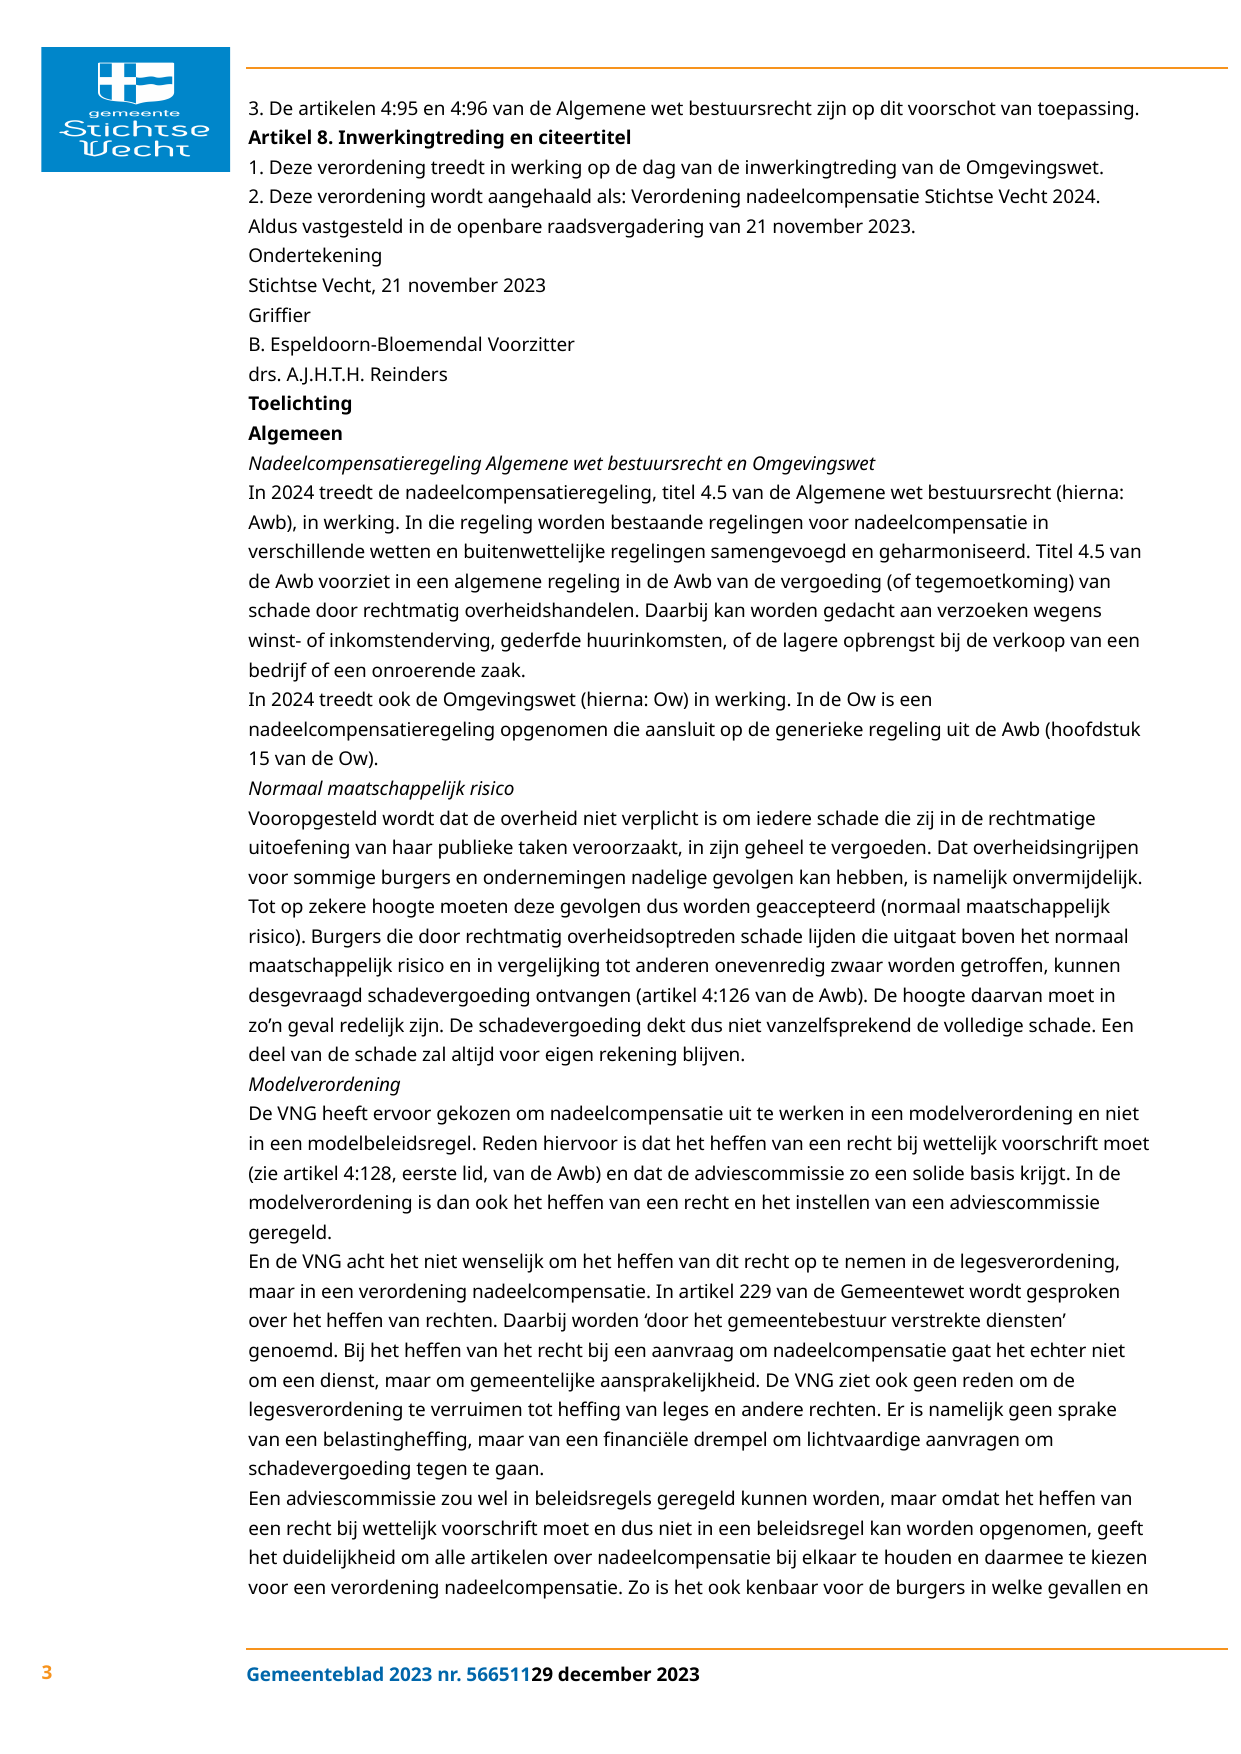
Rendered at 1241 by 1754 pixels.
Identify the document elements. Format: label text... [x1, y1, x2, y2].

text 2. Deze verordening wordt aangehaald als: Verordening nadeelcompensatie Stichtse Vecht 2024. [248, 183, 1152, 209]
text Stichtse Vecht, 21 november 2023 [248, 272, 1152, 298]
text Aldus vastgesteld in de openbare raadsvergadering van 21 november 2023. [248, 213, 1152, 239]
text In 2024 treedt ook de Omgevingswet (hierna: Ow) in werking. In de Ow is een nadeelcompensatieregeling opgenomen die aansluit op de generieke regeling uit de Awb (hoofdstuk 15 van de Ow). [248, 686, 1152, 771]
picture [137, 63, 174, 103]
text Ondertekening [248, 243, 1152, 268]
picture [99, 63, 135, 101]
text Modelverordening [248, 1071, 1152, 1097]
text Nadeelcompensatieregeling Algemene wet bestuursrecht en Omgevingswet [248, 450, 1152, 476]
text De VNG heeft ervoor gekozen om nadeelcompensatie uit te werken in een modelverordening en niet in een modelbeleidsregel. Reden hiervoor is dat het heffen van een recht bij wettelijk voorschrift moet (zie artikel 4:128, eerste lid, van de Awb) en dat de adviescommissie zo een solide basis krijgt. In de modelverordening is dan ook het heffen van een recht en het instellen van een adviescommissie geregeld. [248, 1101, 1152, 1245]
text Griffier [248, 302, 1152, 328]
text Een adviescommissie zou wel in beleidsregels geregeld kunnen worden, maar omdat het heffen van een recht bij wettelijk voorschrift moet en dus niet in een beleidsregel kan worden opgenomen, geeft het duidelijkheid om alle artikelen over nadeelcompensatie bij elkaar te houden en daarmee te kiezen voor een verordening nadeelcompensatie. Zo is het ook kenbaar voor de burgers in welke gevallen en [248, 1485, 1152, 1600]
text 1. Deze verordening treedt in werking op de dag van de inwerkingtreding van de Omgevingswet. [248, 154, 1152, 180]
text drs. A.J.H.T.H. Reinders [248, 361, 1152, 387]
text Toelichting [248, 391, 1152, 416]
text En de VNG acht het niet wenselijk om het heffen van dit recht op te nemen in de legesverordening, maar in een verordening nadeelcompensatie. In artikel 229 van de Gemeentewet wordt gesproken over het heffen van rechten. Daarbij worden ‘door het gemeentebestuur verstrekte diensten’ genoemd. Bij het heffen van het recht bij een aanvraag om nadeelcompensatie gaat het echter niet om een dienst, maar om gemeentelijke aansprakelijkheid. De VNG ziet ook geen reden om de legesverordening te verruimen tot heffing van leges en andere rechten. Er is namelijk geen sprake van een belastingheffing, maar van een financiële drempel om lichtvaardige aanvragen om schadevergoeding tegen te gaan. [248, 1248, 1152, 1481]
text B. Espeldoorn-Bloemendal Voorzitter [248, 331, 1152, 357]
text Normaal maatschappelijk risico [248, 775, 1152, 801]
text In 2024 treedt de nadeelcompensatieregeling, titel 4.5 van de Algemene wet bestuursrecht (hierna: Awb), in werking. In die regeling worden bestaande regelingen voor nadeelcompensatie in verschillende wetten en buitenwettelijke regelingen samengevoegd en geharmoniseerd. Titel 4.5 van de Awb voorziet in een algemene regeling in de Awb van de vergoeding (of tegemoetkoming) van schade door rechtmatig overheidshandelen. Daarbij kan worden gedacht aan verzoeken wegens winst- of inkomstenderving, gederfde huurinkomsten, of de lagere opbrengst bij de verkoop van een bedrijf of een onroerende zaak. [248, 479, 1152, 683]
text Artikel 8. Inwerkingtreding en citeertitel [248, 124, 1152, 150]
text Vooropgesteld wordt dat de overheid niet verplicht is om iedere schade die zij in de rechtmatige uitoefening van haar publieke taken veroorzaakt, in zijn geheel te vergoeden. Dat overheidsingrijpen voor sommige burgers en ondernemingen nadelige gevolgen kan hebben, is namelijk onvermijdelijk. Tot op zekere hoogte moeten deze gevolgen dus worden geaccepteerd (normaal maatschappelijk risico). Burgers die door rechtmatig overheidsoptreden schade lijden die uitgaat boven het normaal maatschappelijk risico en in vergelijking tot anderen onevenredig zwaar worden getroffen, kunnen desgevraagd schadevergoeding ontvangen (artikel 4:126 van de Awb). De hoogte daarvan moet in zo’n geval redelijk zijn. De schadevergoeding dekt dus niet vanzelfsprekend de volledige schade. Een deel van de schade zal altijd voor eigen rekening blijven. [248, 805, 1152, 1067]
text Algemeen [248, 420, 1152, 446]
text 3. De artikelen 4:95 en 4:96 van de Algemene wet bestuursrecht zijn op dit voorschot van toepassing. [248, 95, 1152, 121]
